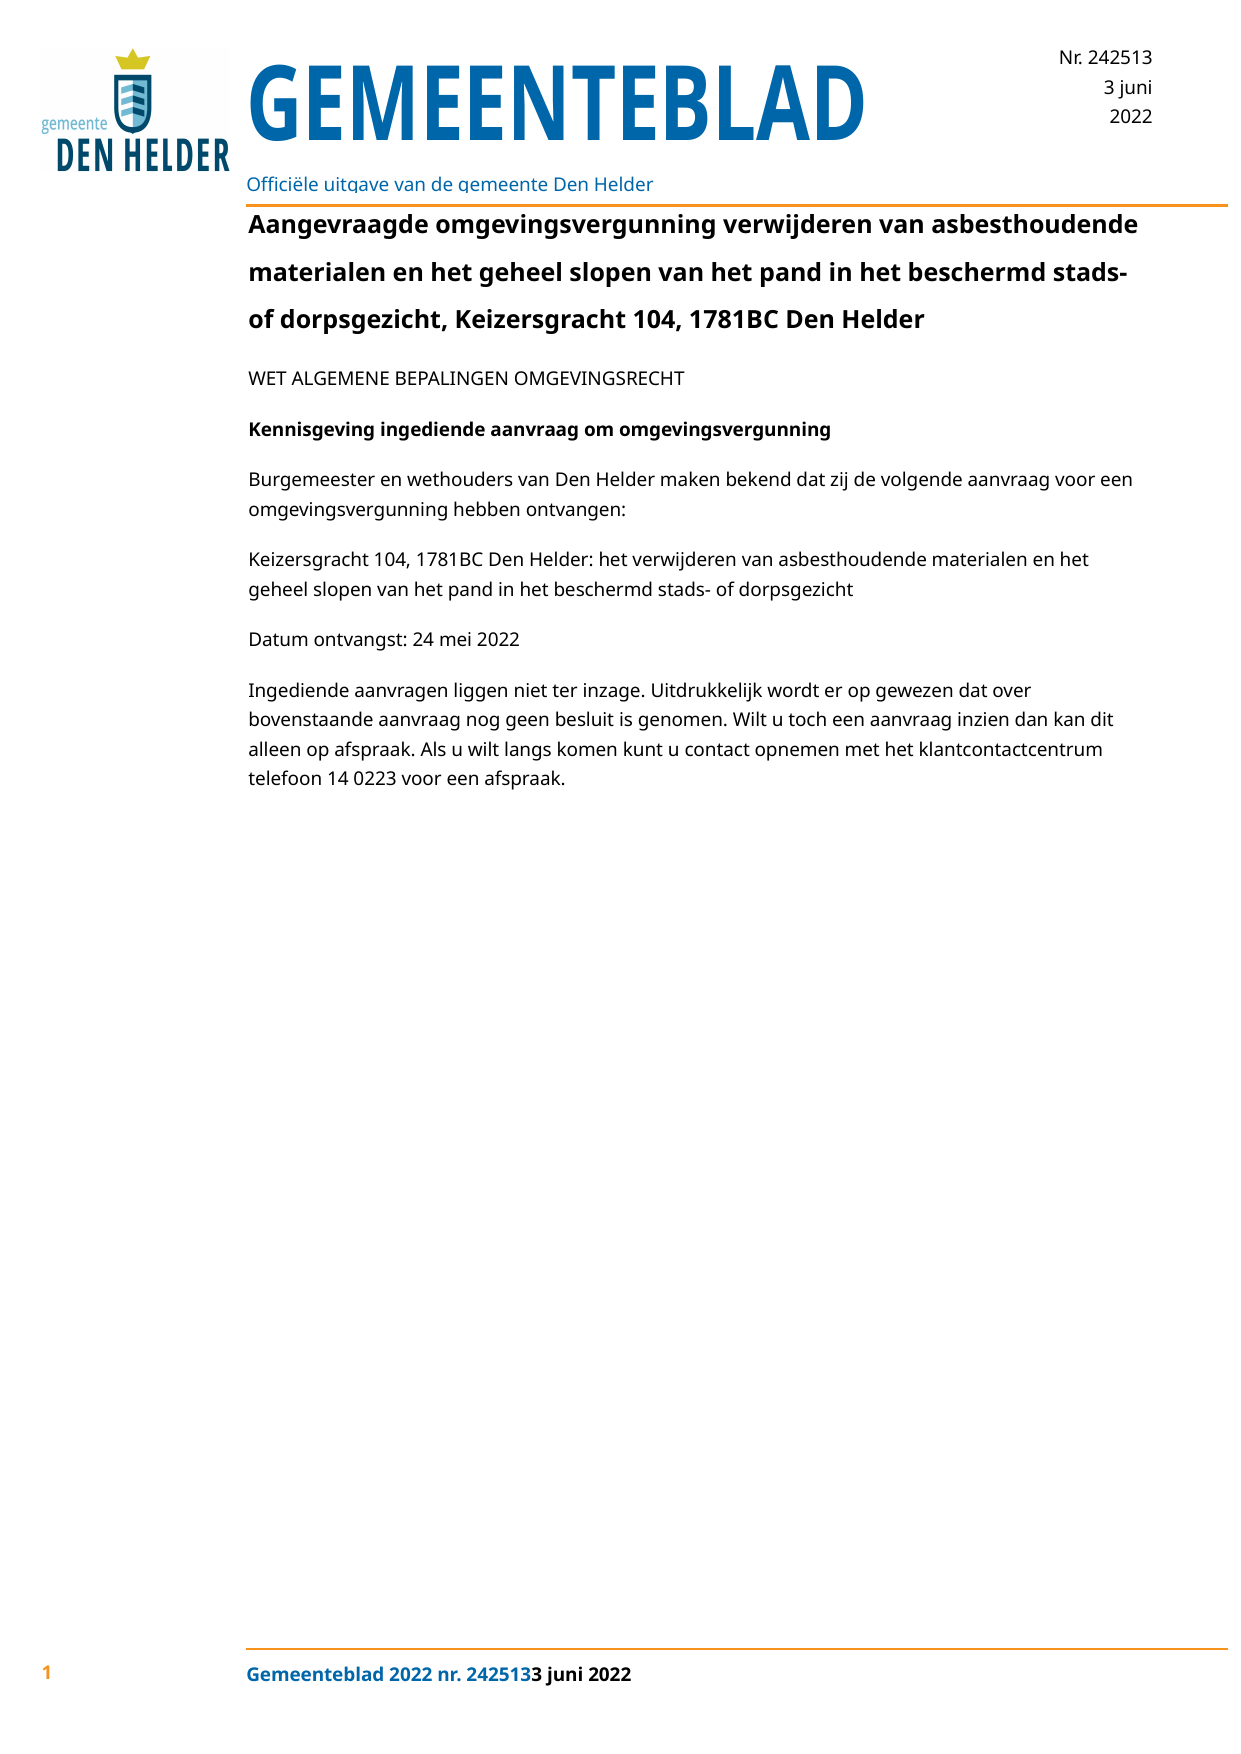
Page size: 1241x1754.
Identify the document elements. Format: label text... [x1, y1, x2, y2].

picture [220, 160, 224, 172]
picture [63, 144, 68, 165]
text Burgemeester en wethouders van Den Helder maken bekend dat zij de volgende aanvraag voor een omgevingsvergunning hebben ontvangen: [248, 466, 1152, 522]
text Aangevraagde omgevingsvergunning verwijderen van asbesthoudende materialen en het geheel slopen van het pand in het beschermd stads- of dorpsgezicht, Keizersgracht 104, 1781BC Den Helder [248, 207, 1152, 336]
picture [100, 154, 106, 172]
picture [130, 157, 135, 172]
text Keizersgracht 104, 1781BC Den Helder: het verwijderen van asbesthoudende materialen en het geheel slopen van het pand in het beschermd stads- of dorpsgezicht [248, 546, 1152, 602]
picture [41, 47, 231, 172]
text Datum ontvangst: 24 mei 2022 [248, 626, 1152, 652]
text Kennisgeving ingediende aanvraag om omgevingsvergunning [248, 416, 1152, 442]
picture [182, 144, 187, 165]
text WET ALGEMENE BEPALINGEN OMGEVINGSRECHT [248, 366, 1152, 391]
text Ingediende aanvragen liggen niet ter inzage. Uitdrukkelijk wordt er op gewezen dat over bovenstaande aanvraag nog geen besluit is genomen. Wilt u toch een aanvraag inzien dan kan dit alleen op afspraak. Als u wilt langs komen kunt u contact opnemen met het klantcontactcentrum telefoon 14 0223 voor een afspraak. [248, 677, 1152, 791]
